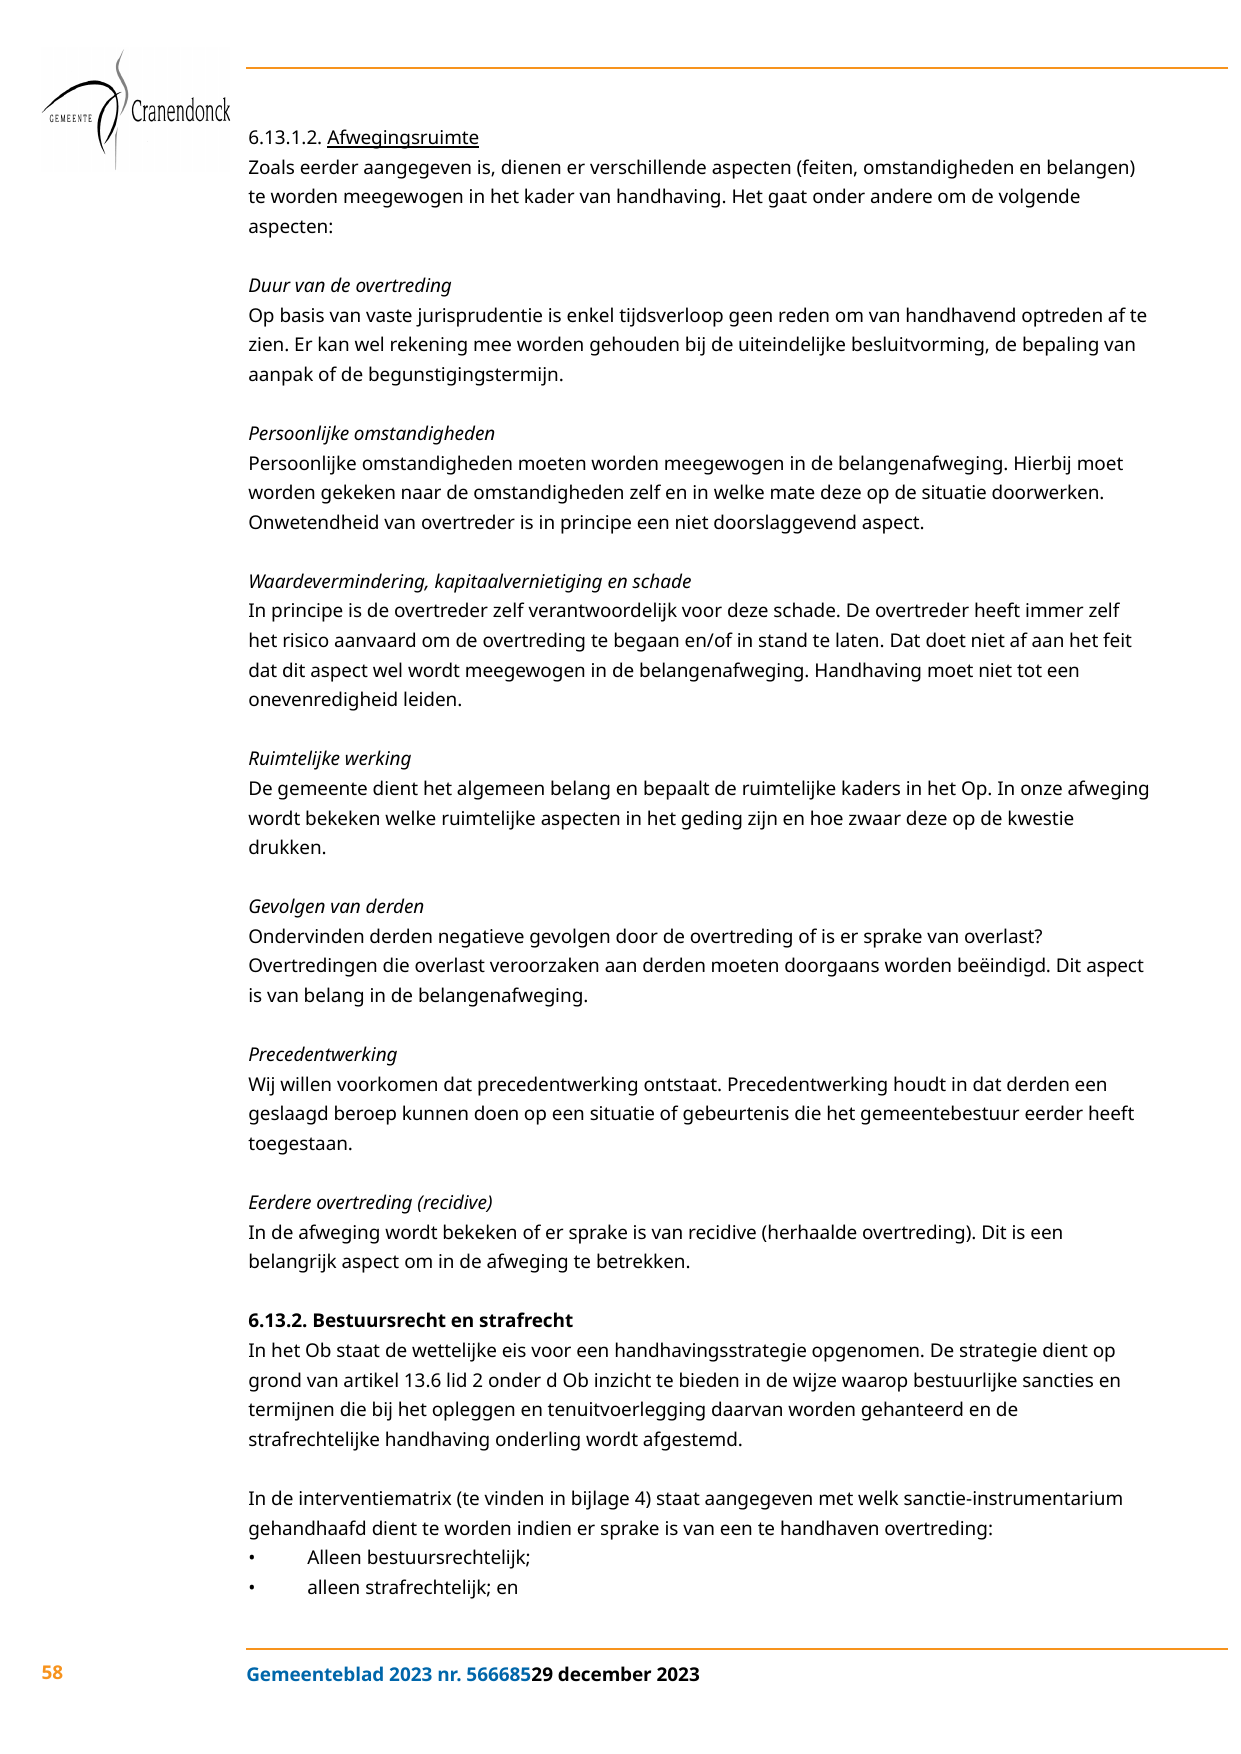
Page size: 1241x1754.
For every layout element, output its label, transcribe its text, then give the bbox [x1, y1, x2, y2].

text 6.13.2. Bestuursrecht en strafrecht [248, 1308, 1152, 1333]
text Gevolgen van derden [248, 893, 1152, 919]
text Ruimtelijke werking [248, 746, 1152, 771]
picture [41, 47, 231, 172]
text In de afweging wordt bekeken of er sprake is van recidive (herhaalde overtreding). Dit is een belangrijk aspect om in de afweging te betrekken. [248, 1219, 1152, 1274]
text In principe is de overtreder zelf verantwoordelijk voor deze schade. De overtreder heeft immer zelf het risico aanvaard om de overtreding te begaan en/of in stand te laten. Dat doet niet af aan het feit dat dit aspect wel wordt meegewogen in de belangenafweging. Handhaving moet niet tot een onevenredigheid leiden. [248, 598, 1152, 712]
text In het Ob staat de wettelijke eis voor een handhavingsstrategie opgenomen. De strategie dient op grond van artikel 13.6 lid 2 onder d Ob inzicht te bieden in de wijze waarop bestuurlijke sancties en termijnen die bij het opleggen en tenuitvoerlegging daarvan worden gehanteerd en de strafrechtelijke handhaving onderling wordt afgestemd. [248, 1337, 1152, 1452]
text Persoonlijke omstandigheden moeten worden meegewogen in de belangenafweging. Hierbij moet worden gekeken naar de omstandigheden zelf en in welke mate deze op de situatie doorwerken. Onwetendheid van overtreder is in principe een niet doorslaggevend aspect. [248, 450, 1152, 535]
list Alleen bestuursrechtelijk; [248, 1544, 1152, 1570]
text Duur van de overtreding [248, 272, 1152, 298]
text Precedentwerking [248, 1041, 1152, 1067]
text Overtredingen die overlast veroorzaken aan derden moeten doorgaans worden beëindigd. Dit aspect is van belang in de belangenafweging. [248, 953, 1152, 1008]
text Op basis van vaste jurisprudentie is enkel tijdsverloop geen reden om van handhavend optreden af te zien. Er kan wel rekening mee worden gehouden bij de uiteindelijke besluitvorming, de bepaling van aanpak of de begunstigingstermijn. [248, 302, 1152, 387]
text Zoals eerder aangegeven is, dienen er verschillende aspecten (feiten, omstandigheden en belangen) te worden meegewogen in het kader van handhaving. Het gaat onder andere om de volgende aspecten: [248, 154, 1152, 239]
text Persoonlijke omstandigheden [248, 420, 1152, 446]
text Wij willen voorkomen dat precedentwerking ontstaat. Precedentwerking houdt in dat derden een geslaagd beroep kunnen doen op een situatie of gebeurtenis die het gemeentebestuur eerder heeft toegestaan. [248, 1071, 1152, 1156]
text 6.13.1.2. Afwegingsruimte [248, 124, 1152, 150]
text In de interventiematrix (te vinden in bijlage 4) staat aangegeven met welk sanctie-instrumentarium gehandhaafd dient te worden indien er sprake is van een te handhaven overtreding: [248, 1485, 1152, 1541]
text Eerdere overtreding (recidive) [248, 1189, 1152, 1215]
text De gemeente dient het algemeen belang en bepaalt de ruimtelijke kaders in het Op. In onze afweging wordt bekeken welke ruimtelijke aspecten in het geding zijn en hoe zwaar deze op de kwestie drukken. [248, 775, 1152, 860]
text Waardevermindering, kapitaalvernietiging en schade [248, 568, 1152, 594]
text Ondervinden derden negatieve gevolgen door de overtreding of is er sprake van overlast? [248, 923, 1152, 949]
list alleen strafrechtelijk; en [248, 1574, 1152, 1600]
